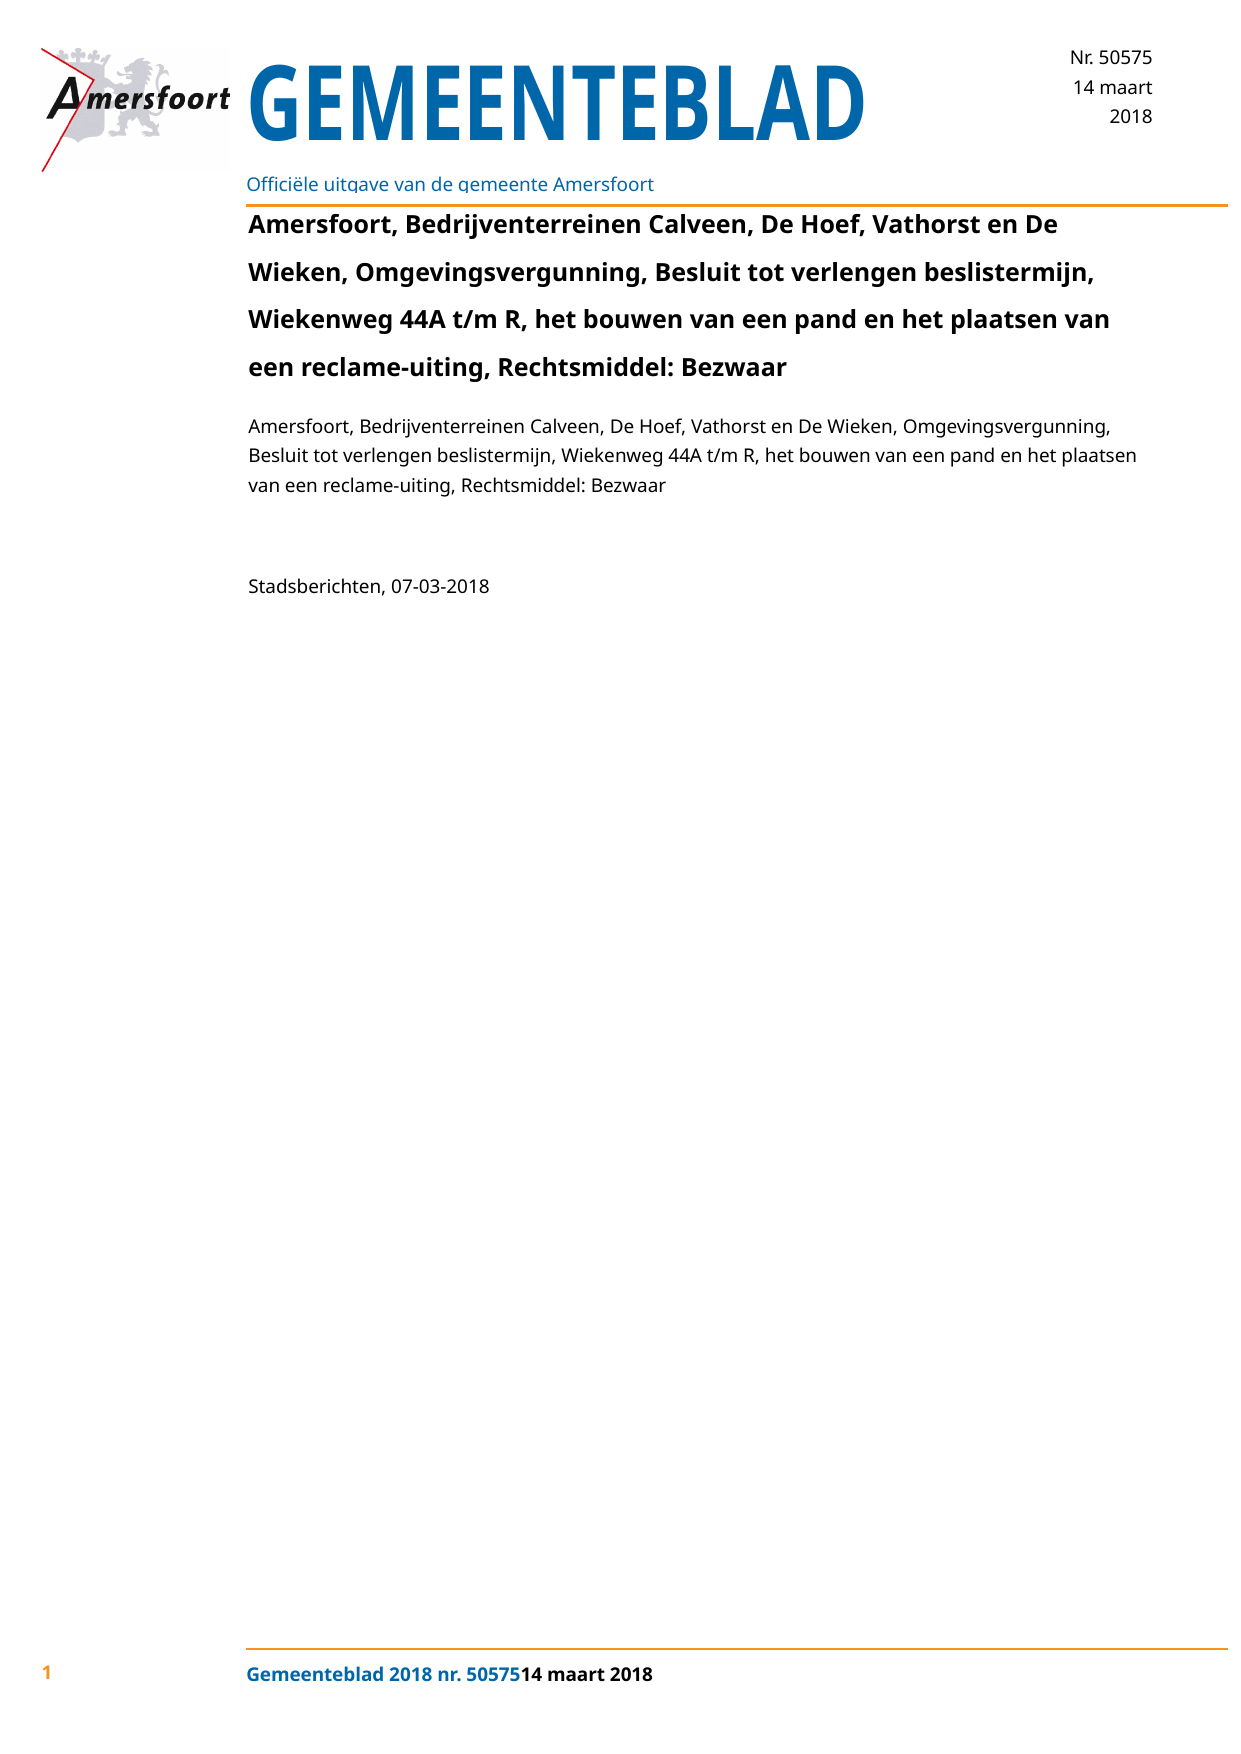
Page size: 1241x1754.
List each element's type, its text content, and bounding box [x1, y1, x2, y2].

picture [41, 47, 231, 172]
text Stadsberichten, 07-03-2018 [248, 573, 1152, 599]
text Amersfoort, Bedrijventerreinen Calveen, De Hoef, Vathorst en De Wieken, Omgevingsvergunning, Besluit tot verlengen beslistermijn, Wiekenweg 44A t/m R, het bouwen van een pand en het plaatsen van een reclame-uiting, Rechtsmiddel: Bezwaar [248, 207, 1152, 384]
text Amersfoort, Bedrijventerreinen Calveen, De Hoef, Vathorst en De Wieken, Omgevingsvergunning, Besluit tot verlengen beslistermijn, Wiekenweg 44A t/m R, het bouwen van een pand en het plaatsen van een reclame-uiting, Rechtsmiddel: Bezwaar [248, 413, 1152, 498]
